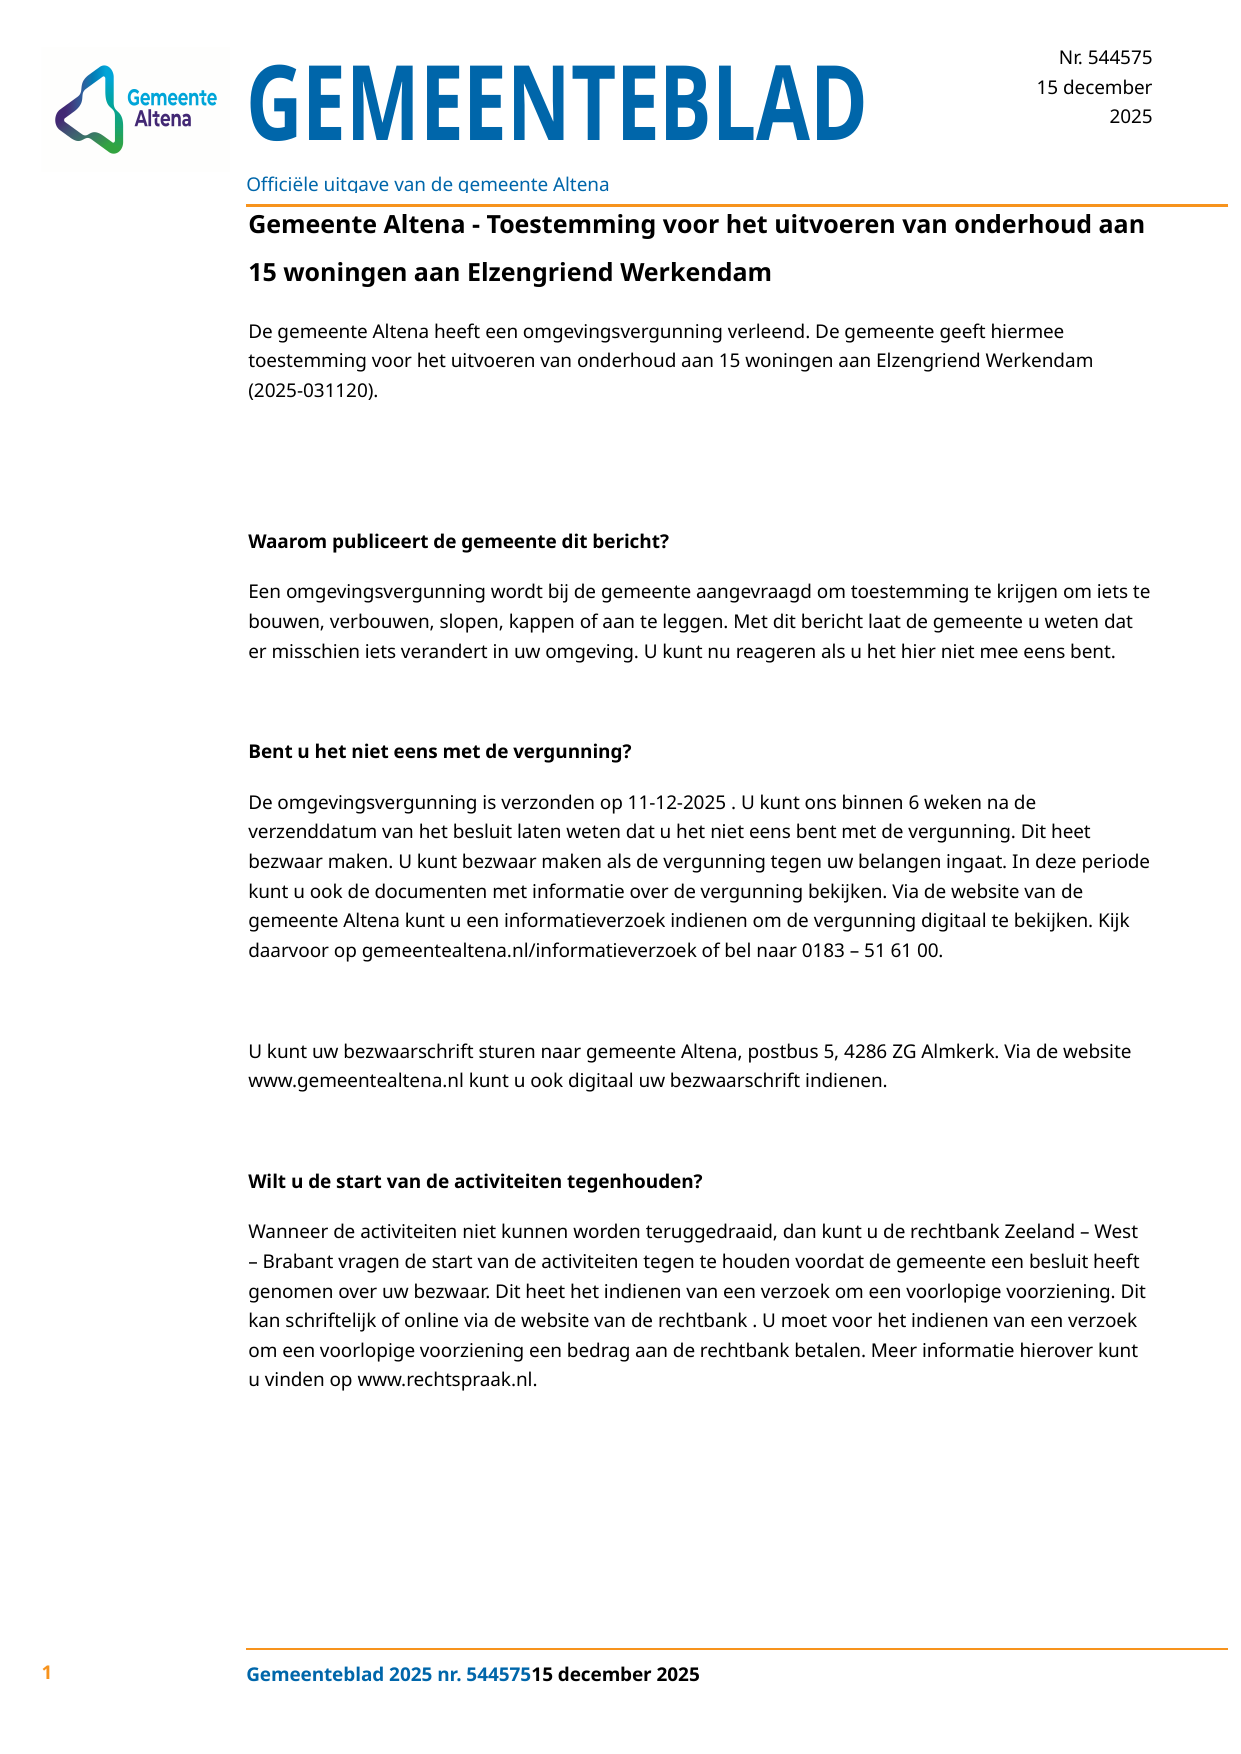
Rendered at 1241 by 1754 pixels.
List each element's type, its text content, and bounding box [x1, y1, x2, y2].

text Een omgevingsvergunning wordt bij de gemeente aangevraagd om toestemming te krijgen om iets te bouwen, verbouwen, slopen, kappen of aan te leggen. Met dit bericht laat de gemeente u weten dat er misschien iets verandert in uw omgeving. U kunt nu reageren als u het hier niet mee eens bent. [248, 579, 1152, 664]
text De gemeente Altena heeft een omgevingsvergunning verleend. De gemeente geeft hiermee toestemming voor het uitvoeren van onderhoud aan 15 woningen aan Elzengriend Werkendam (2025-031120). [248, 318, 1152, 403]
text De omgevingsvergunning is verzonden op 11-12-2025 . U kunt ons binnen 6 weken na de verzenddatum van het besluit laten weten dat u het niet eens bent met de vergunning. Dit heet bezwaar maken. U kunt bezwaar maken als de vergunning tegen uw belangen ingaat. In deze periode kunt u ook de documenten met informatie over de vergunning bekijken. Via de website van de gemeente Altena kunt u een informatieverzoek indienen om de vergunning digitaal te bekijken. Kijk daarvoor op gemeentealtena.nl/informatieverzoek of bel naar 0183 – 51 61 00. [248, 789, 1152, 963]
text Wilt u de start van de activiteiten tegenhouden? [248, 1168, 1152, 1194]
text Wanneer de activiteiten niet kunnen worden teruggedraaid, dan kunt u de rechtbank Zeeland – West – Brabant vragen de start van de activiteiten tegen te houden voordat de gemeente een besluit heeft genomen over uw bezwaar. Dit heet het indienen van een verzoek om een voorlopige voorziening. Dit kan schriftelijk of online via de website van de rechtbank . U moet voor het indienen van een verzoek om een voorlopige voorziening een bedrag aan de rechtbank betalen. Meer informatie hierover kunt u vinden op www.rechtspraak.nl. [248, 1219, 1152, 1392]
picture [41, 47, 231, 172]
text Waarom publiceert de gemeente dit bericht? [248, 528, 1152, 554]
text Gemeente Altena - Toestemming voor het uitvoeren van onderhoud aan 15 woningen aan Elzengriend Werkendam [248, 207, 1152, 288]
text U kunt uw bezwaarschrift sturen naar gemeente Altena, postbus 5, 4286 ZG Almkerk. Via de website www.gemeentealtena.nl kunt u ook digitaal uw bezwaarschrift indienen. [248, 1038, 1152, 1093]
text Bent u het niet eens met de vergunning? [248, 739, 1152, 764]
